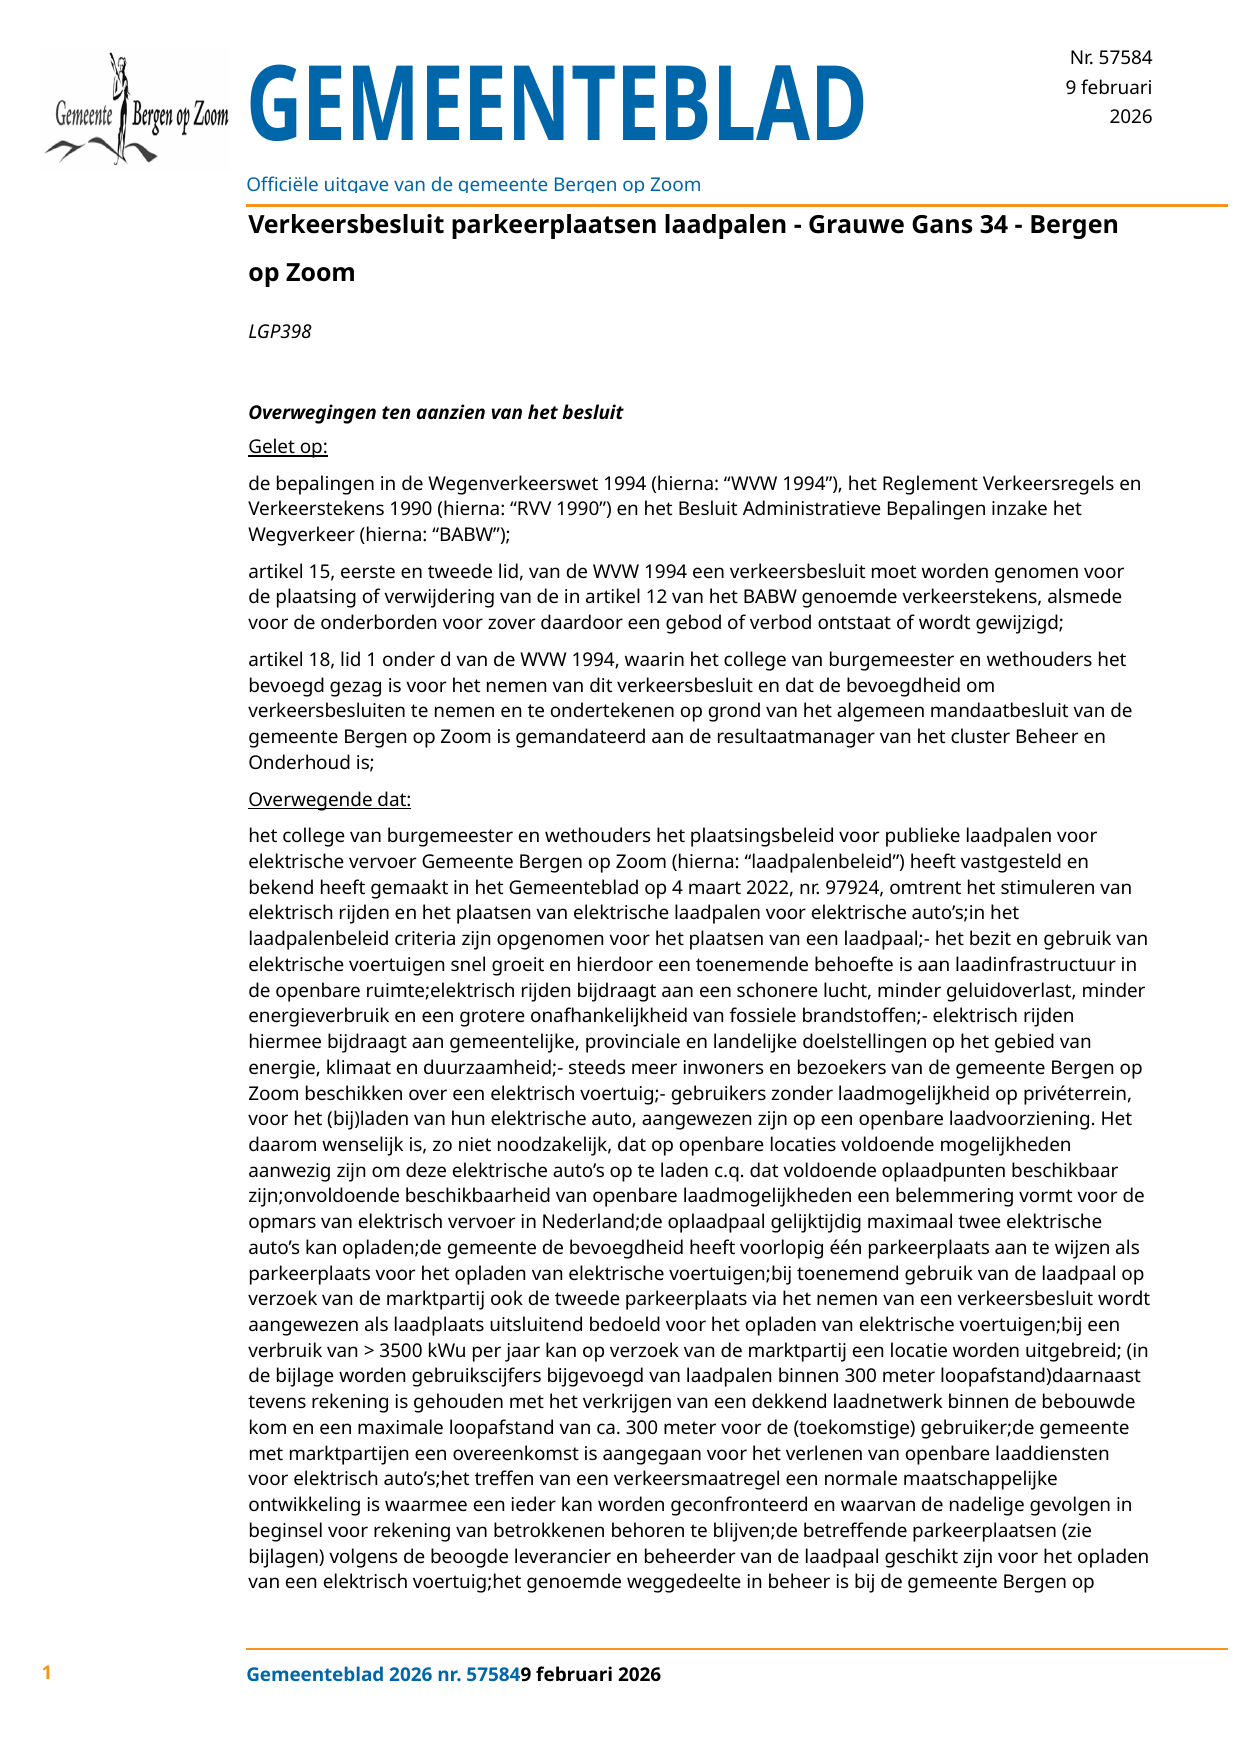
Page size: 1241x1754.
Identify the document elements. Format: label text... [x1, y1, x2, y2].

text Gelet op: [248, 433, 1152, 459]
text artikel 15, eerste en tweede lid, van de WVW 1994 een verkeersbesluit moet worden genomen voor de plaatsing of verwijdering van de in artikel 12 van het BABW genoemde verkeerstekens, alsmede voor de onderborden voor zover daardoor een gebod of verbod ontstaat of wordt gewijzigd; [248, 558, 1152, 635]
text Overwegende dat: [248, 786, 1152, 811]
text LGP398 [248, 318, 1152, 344]
picture [41, 47, 231, 172]
text het college van burgemeester en wethouders het plaatsingsbeleid voor publieke laadpalen voor elektrische vervoer Gemeente Bergen op Zoom (hierna: “laadpalenbeleid”) heeft vastgesteld en bekend heeft gemaakt in het Gemeenteblad op 4 maart 2022, nr. 97924, omtrent het stimuleren van elektrisch rijden en het plaatsen van elektrische laadpalen voor elektrische auto’s;in het laadpalenbeleid criteria zijn opgenomen voor het plaatsen van een laadpaal;- het bezit en gebruik van elektrische voertuigen snel groeit en hierdoor een toenemende behoefte is aan laadinfrastructuur in de openbare ruimte;elektrisch rijden bijdraagt aan een schonere lucht, minder geluidoverlast, minder energieverbruik en een grotere onafhankelijkheid van fossiele brandstoffen;- elektrisch rijden hiermee bijdraagt aan gemeentelijke, provinciale en landelijke doelstellingen op het gebied van energie, klimaat en duurzaamheid;- steeds meer inwoners en bezoekers van de gemeente Bergen op Zoom beschikken over een elektrisch voertuig;- gebruikers zonder laadmogelijkheid op privéterrein, voor het (bij)laden van hun elektrische auto, aangewezen zijn op een openbare laadvoorziening. Het daarom wenselijk is, zo niet noodzakelijk, dat op openbare locaties voldoende mogelijkheden aanwezig zijn om deze elektrische auto’s op te laden c.q. dat voldoende oplaadpunten beschikbaar zijn;onvoldoende beschikbaarheid van openbare laadmogelijkheden een belemmering vormt voor de opmars van elektrisch vervoer in Nederland;de oplaadpaal gelijktijdig maximaal twee elektrische auto’s kan opladen;de gemeente de bevoegdheid heeft voorlopig één parkeerplaats aan te wijzen als parkeerplaats voor het opladen van elektrische voertuigen;bij toenemend gebruik van de laadpaal op verzoek van de marktpartij ook de tweede parkeerplaats via het nemen van een verkeersbesluit wordt aangewezen als laadplaats uitsluitend bedoeld voor het opladen van elektrische voertuigen;bij een verbruik van > 3500 kWu per jaar kan op verzoek van de marktpartij een locatie worden uitgebreid; (in de bijlage worden gebruikscijfers bijgevoegd van laadpalen binnen 300 meter loopafstand)daarnaast tevens rekening is gehouden met het verkrijgen van een dekkend laadnetwerk binnen de bebouwde kom en een maximale loopafstand van ca. 300 meter voor de (toekomstige) gebruiker;de gemeente met marktpartijen een overeenkomst is aangegaan voor het verlenen van openbare laaddiensten voor elektrisch auto’s;het treffen van een verkeersmaatregel een normale maatschappelijke ontwikkeling is waarmee een ieder kan worden geconfronteerd en waarvan de nadelige gevolgen in beginsel voor rekening van betrokkenen behoren te blijven;de betreffende parkeerplaatsen (zie bijlagen) volgens de beoogde leverancier en beheerder van de laadpaal geschikt zijn voor het opladen van een elektrisch voertuig;het genoemde weggedeelte in beheer is bij de gemeente Bergen op [248, 822, 1152, 1594]
text Overwegingen ten aanzien van het besluit [248, 399, 1152, 425]
text Verkeersbesluit parkeerplaatsen laadpalen - Grauwe Gans 34 - Bergen op Zoom [248, 207, 1152, 288]
text artikel 18, lid 1 onder d van de WVW 1994, waarin het college van burgemeester en wethouders het bevoegd gezag is voor het nemen van dit verkeersbesluit en dat de bevoegdheid om verkeersbesluiten te nemen en te ondertekenen op grond van het algemeen mandaatbesluit van de gemeente Bergen op Zoom is gemandateerd aan de resultaatmanager van het cluster Beheer en Onderhoud is; [248, 646, 1152, 775]
text de bepalingen in de Wegenverkeerswet 1994 (hierna: “WVW 1994”), het Reglement Verkeersregels en Verkeerstekens 1990 (hierna: “RVV 1990”) en het Besluit Administratieve Bepalingen inzake het Wegverkeer (hierna: “BABW”); [248, 470, 1152, 547]
